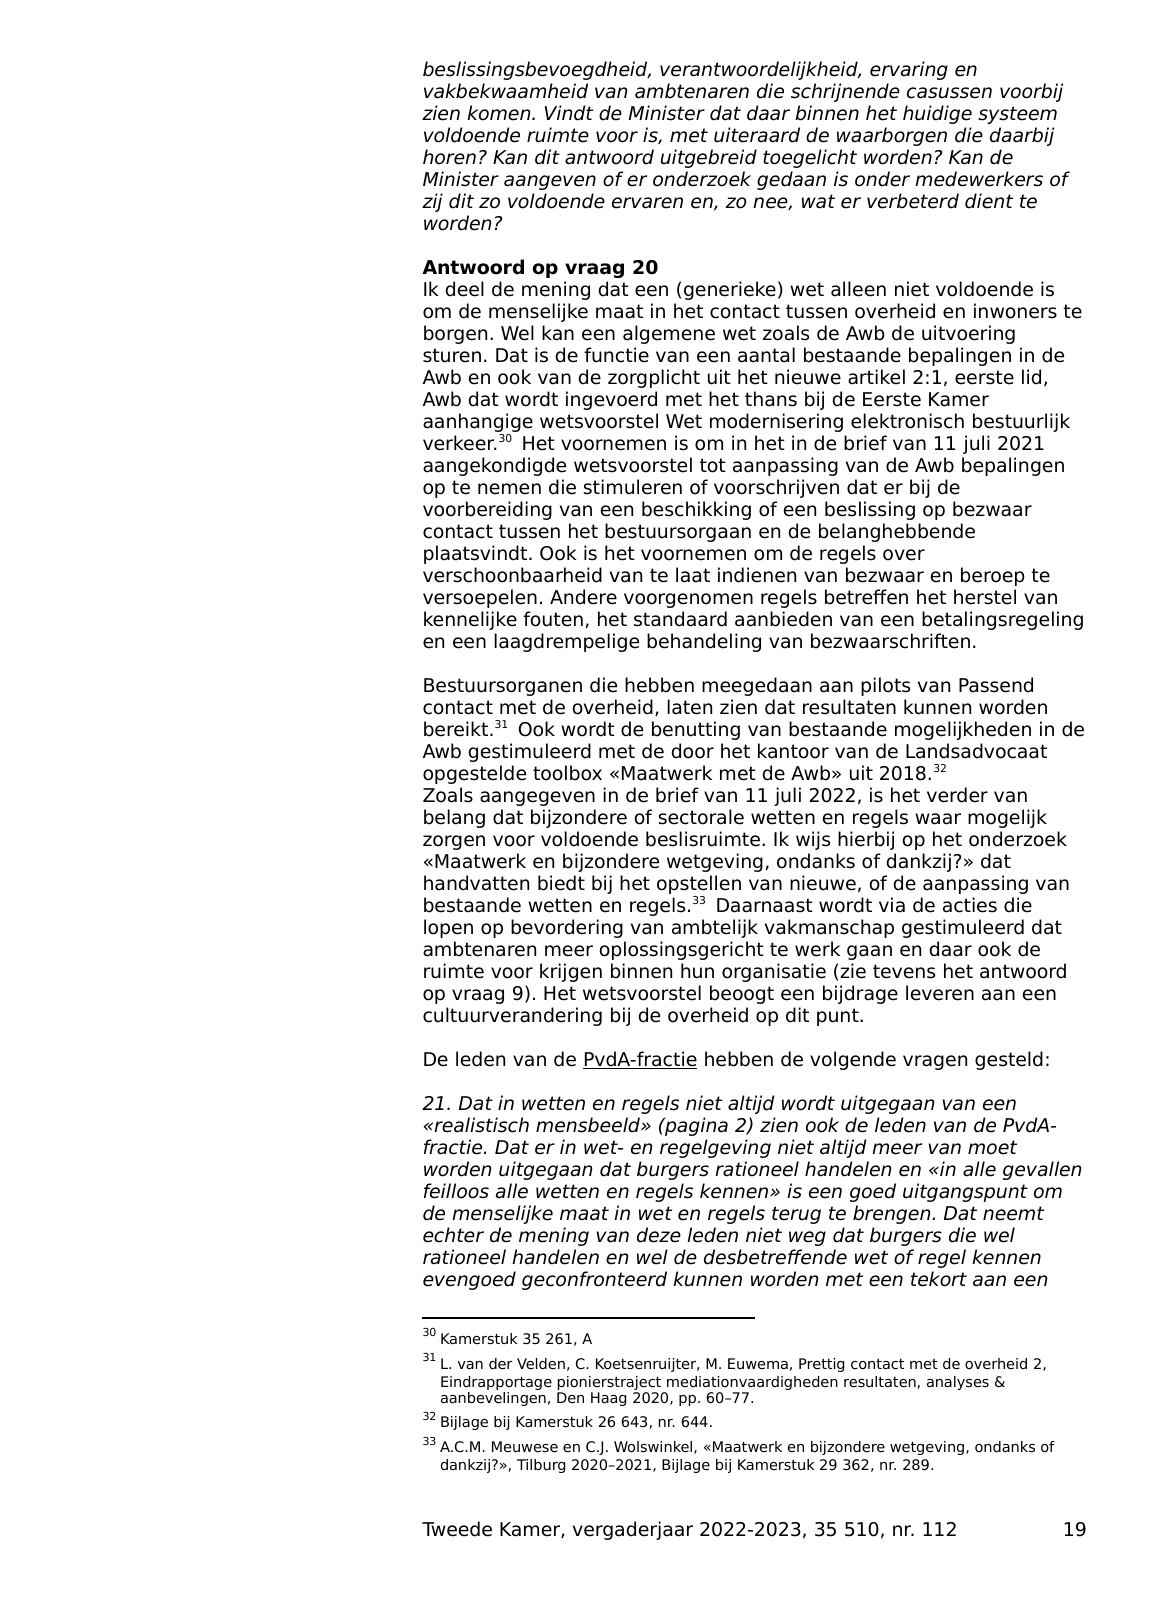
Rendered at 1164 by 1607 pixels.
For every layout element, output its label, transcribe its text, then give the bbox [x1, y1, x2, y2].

text Bestuursorganen die hebben meegedaan aan pilots van Passend contact met de overheid, laten zien dat resultaten kunnen worden bereikt. Ook wordt de benutting van bestaande mogelijkheden in de Awb gestimuleerd met de door het kantoor van de Landsadvocaat opgestelde toolbox «Maatwerk met de Awb» uit 2018. [422, 675, 1087, 785]
text Zoals aangegeven in de brief van 11 juli 2022, is het verder van belang dat bijzondere of sectorale wetten en regels waar mogelijk zorgen voor voldoende beslisruimte. Ik wijs hierbij op het onderzoek «Maatwerk en bijzondere wetgeving, ondanks of dankzij?» dat handvatten biedt bij het opstellen van nieuwe, of de aanpassing van bestaande wetten en regels. Daarnaast wordt via de acties die lopen op bevordering van ambtelijk vakmanschap gestimuleerd dat ambtenaren meer oplossingsgericht te werk gaan en daar ook de ruimte voor krijgen binnen hun organisatie (zie tevens het antwoord op vraag 9). Het wetsvoorstel beoogt een bijdrage leveren aan een cultuurverandering bij de overheid op dit punt. [422, 785, 1087, 1027]
text Kamerstuk 35 261, A [422, 1327, 1087, 1349]
text Bijlage bij Kamerstuk 26 643, nr. 644. [422, 1410, 1087, 1432]
text Antwoord op vraag 20 [422, 257, 1087, 279]
text Ik deel de mening dat een (generieke) wet alleen niet voldoende is om de menselijke maat in het contact tussen overheid en inwoners te borgen. Wel kan een algemene wet zoals de Awb de uitvoering sturen. Dat is de functie van een aantal bestaande bepalingen in de Awb en ook van de zorgplicht uit het nieuwe artikel 2:1, eerste lid, Awb dat wordt ingevoerd met het thans bij de Eerste Kamer aanhangige wetsvoorstel Wet modernisering elektronisch bestuurlijk verkeer. Het voornemen is om in het in de brief van 11 juli 2021 aangekondigde wetsvoorstel tot aanpassing van de Awb bepalingen op te nemen die stimuleren of voorschrijven dat er bij de voorbereiding van een beschikking of een beslissing op bezwaar contact tussen het bestuursorgaan en de belanghebbende plaatsvindt. Ook is het voornemen om de regels over verschoonbaarheid van te laat indienen van bezwaar en beroep te versoepelen. Andere voorgenomen regels betreffen het herstel van kennelijke fouten, het standaard aanbieden van een betalingsregeling en een laagdrempelige behandeling van bezwaarschriften. [422, 279, 1087, 653]
text beslissingsbevoegdheid, verantwoordelijkheid, ervaring en vakbekwaamheid van ambtenaren die schrijnende casussen voorbij zien komen. Vindt de Minister dat daar binnen het huidige systeem voldoende ruimte voor is, met uiteraard de waarborgen die daarbij horen? Kan dit antwoord uitgebreid toegelicht worden? Kan de Minister aangeven of er onderzoek gedaan is onder medewerkers of zij dit zo voldoende ervaren en, zo nee, wat er verbeterd dient te worden? [422, 59, 1087, 235]
text A.C.M. Meuwese en C.J. Wolswinkel, «Maatwerk en bijzondere wetgeving, ondanks of dankzij?», Tilburg 2020–2021, Bijlage bij Kamerstuk 29 362, nr. 289. [422, 1435, 1087, 1474]
text L. van der Velden, C. Koetsenruijter, M. Euwema, Prettig contact met de overheid 2, Eindrapportage pionierstraject mediationvaardigheden resultaten, analyses & aanbevelingen, Den Haag 2020, pp. 60–77. [422, 1352, 1087, 1407]
text De leden van de PvdA-fractie hebben de volgende vragen gesteld: [422, 1049, 1087, 1071]
text 21. Dat in wetten en regels niet altijd wordt uitgegaan van een «realistisch mensbeeld» (pagina 2) zien ook de leden van de PvdA-fractie. Dat er in wet- en regelgeving niet altijd meer van moet worden uitgegaan dat burgers rationeel handelen en «in alle gevallen feilloos alle wetten en regels kennen» is een goed uitgangspunt om de menselijke maat in wet en regels terug te brengen. Dat neemt echter de mening van deze leden niet weg dat burgers die wel rationeel handelen en wel de desbetreffende wet of regel kennen evengoed geconfronteerd kunnen worden met een tekort aan een [422, 1093, 1087, 1291]
